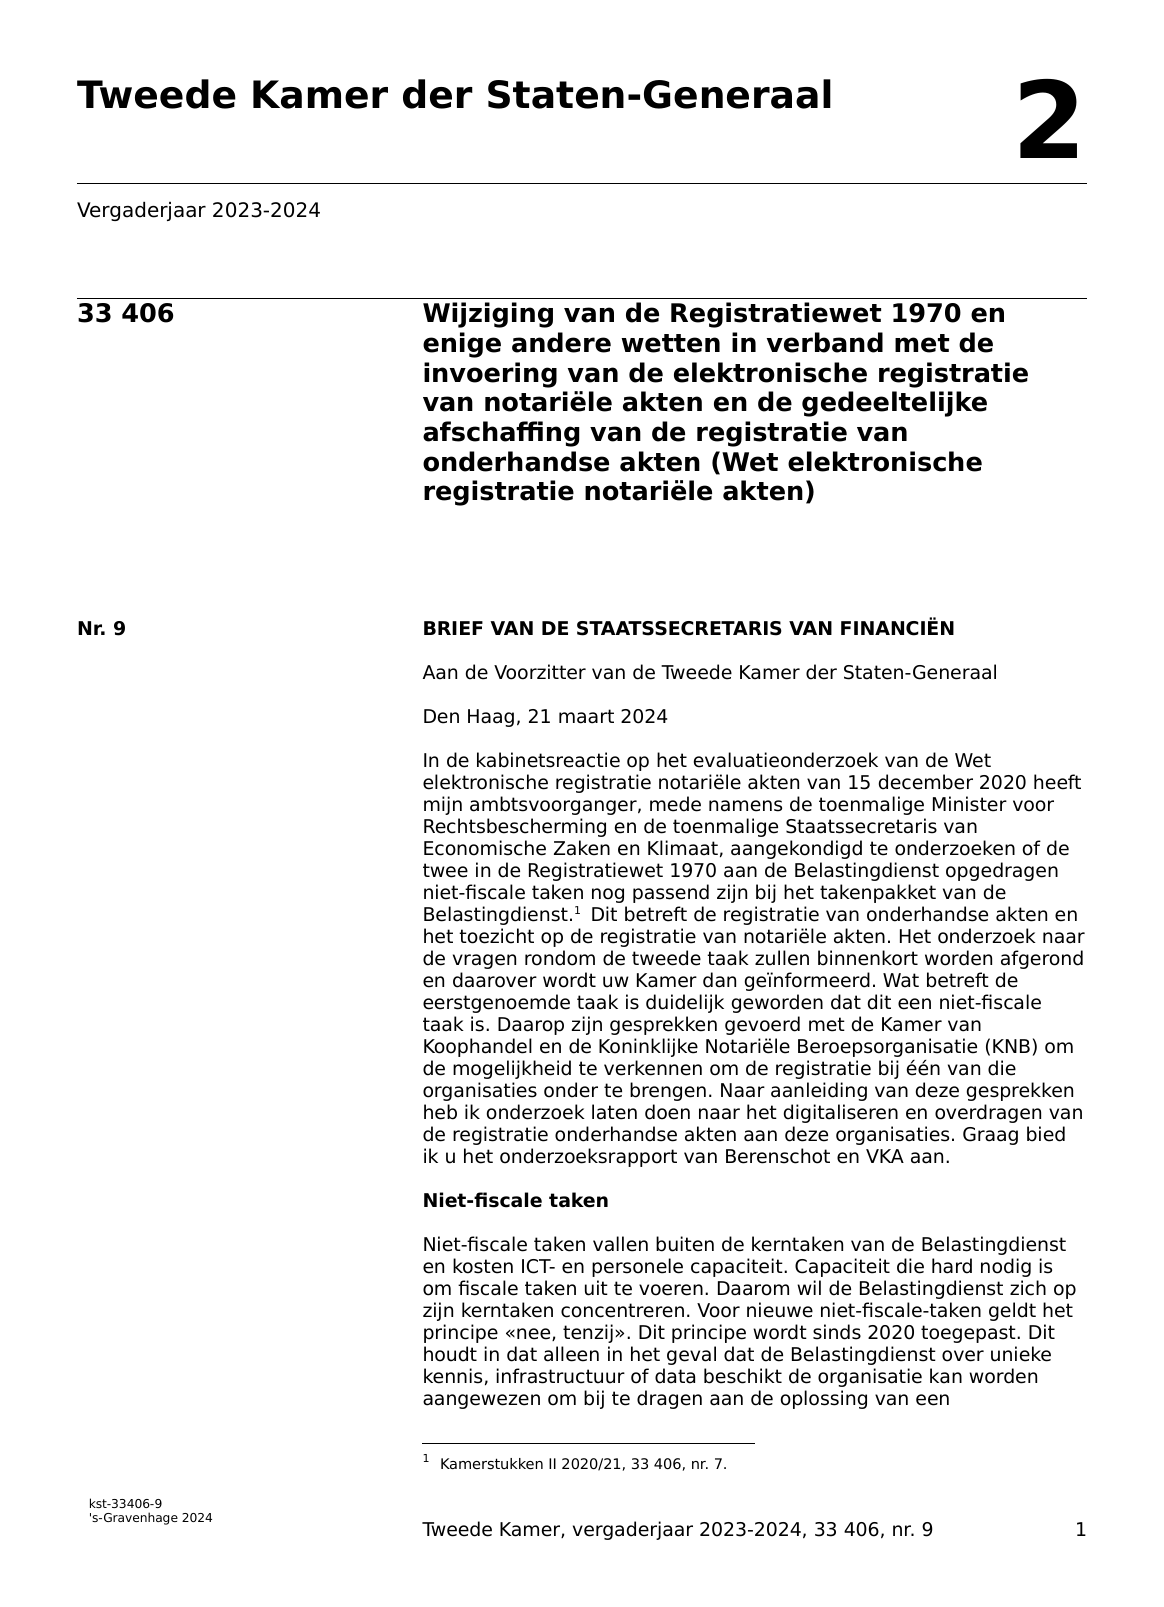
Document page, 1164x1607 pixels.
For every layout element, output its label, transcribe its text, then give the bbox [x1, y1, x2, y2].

text Niet-fiscale taken vallen buiten de kerntaken van de Belastingdienst en kosten ICT- en personele capaciteit. Capaciteit die hard nodig is om fiscale taken uit te voeren. Daarom wil de Belastingdienst zich op zijn kerntaken concentreren. Voor nieuwe niet-fiscale-taken geldt het principe «nee, tenzij». Dit principe wordt sinds 2020 toegepast. Dit houdt in dat alleen in het geval dat de Belastingdienst over unieke kennis, infrastructuur of data beschikt de organisatie kan worden aangewezen om bij te dragen aan de oplossing van een [422, 1234, 1087, 1410]
text Aan de Voorzitter van de Tweede Kamer der Staten-Generaal [422, 662, 1087, 684]
table_cell Vergaderjaar 2023-2024 [77, 184, 1087, 298]
table_header 2 [886, 59, 1087, 183]
text kst-33406-9 [88, 1497, 323, 1511]
subtitle Nr. 9 BRIEF VAN DE STAATSSECRETARIS VAN FINANCIËN [77, 618, 1087, 640]
text In de kabinetsreactie op het evaluatieonderzoek van de Wet elektronische registratie notariële akten van 15 december 2020 heeft mijn ambtsvoorganger, mede namens de toenmalige Minister voor Rechtsbescherming en de toenmalige Staatssecretaris van Economische Zaken en Klimaat, aangekondigd te onderzoeken of de twee in de Registratiewet 1970 aan de Belastingdienst opgedragen niet-fiscale taken nog passend zijn bij het takenpakket van de Belastingdienst. Dit betreft de registratie van onderhandse akten en het toezicht op de registratie van notariële akten. Het onderzoek naar de vragen rondom de tweede taak zullen binnenkort worden afgerond en daarover wordt uw Kamer dan geïnformeerd. Wat betreft de eerstgenoemde taak is duidelijk geworden dat dit een niet-fiscale taak is. Daarop zijn gesprekken gevoerd met de Kamer van Koophandel en de Koninklijke Notariële Beroepsorganisatie (KNB) om de mogelijkheid te verkennen om de registratie bij één van die organisaties onder te brengen. Naar aanleiding van deze gesprekken heb ik onderzoek laten doen naar het digitaliseren en overdragen van de registratie onderhandse akten aan deze organisaties. Graag bied ik u het onderzoeksrapport van Berenschot en VKA aan. [422, 750, 1087, 1168]
text Kamerstukken II 2020/21, 33 406, nr. 7. [422, 1452, 1087, 1474]
subtitle 33 406 Wijziging van de Registratiewet 1970 en enige andere wetten in verband met de invoering van de elektronische registratie van notariële akten en de gedeeltelijke afschaffing van de registratie van onderhandse akten (Wet elektronische registratie notariële akten) [77, 299, 1087, 507]
subtitle Niet-fiscale taken [422, 1190, 1087, 1212]
text 's-Gravenhage 2024 [88, 1511, 323, 1525]
table_header Tweede Kamer der Staten-Generaal [77, 59, 886, 183]
text Den Haag, 21 maart 2024 [422, 706, 1087, 728]
